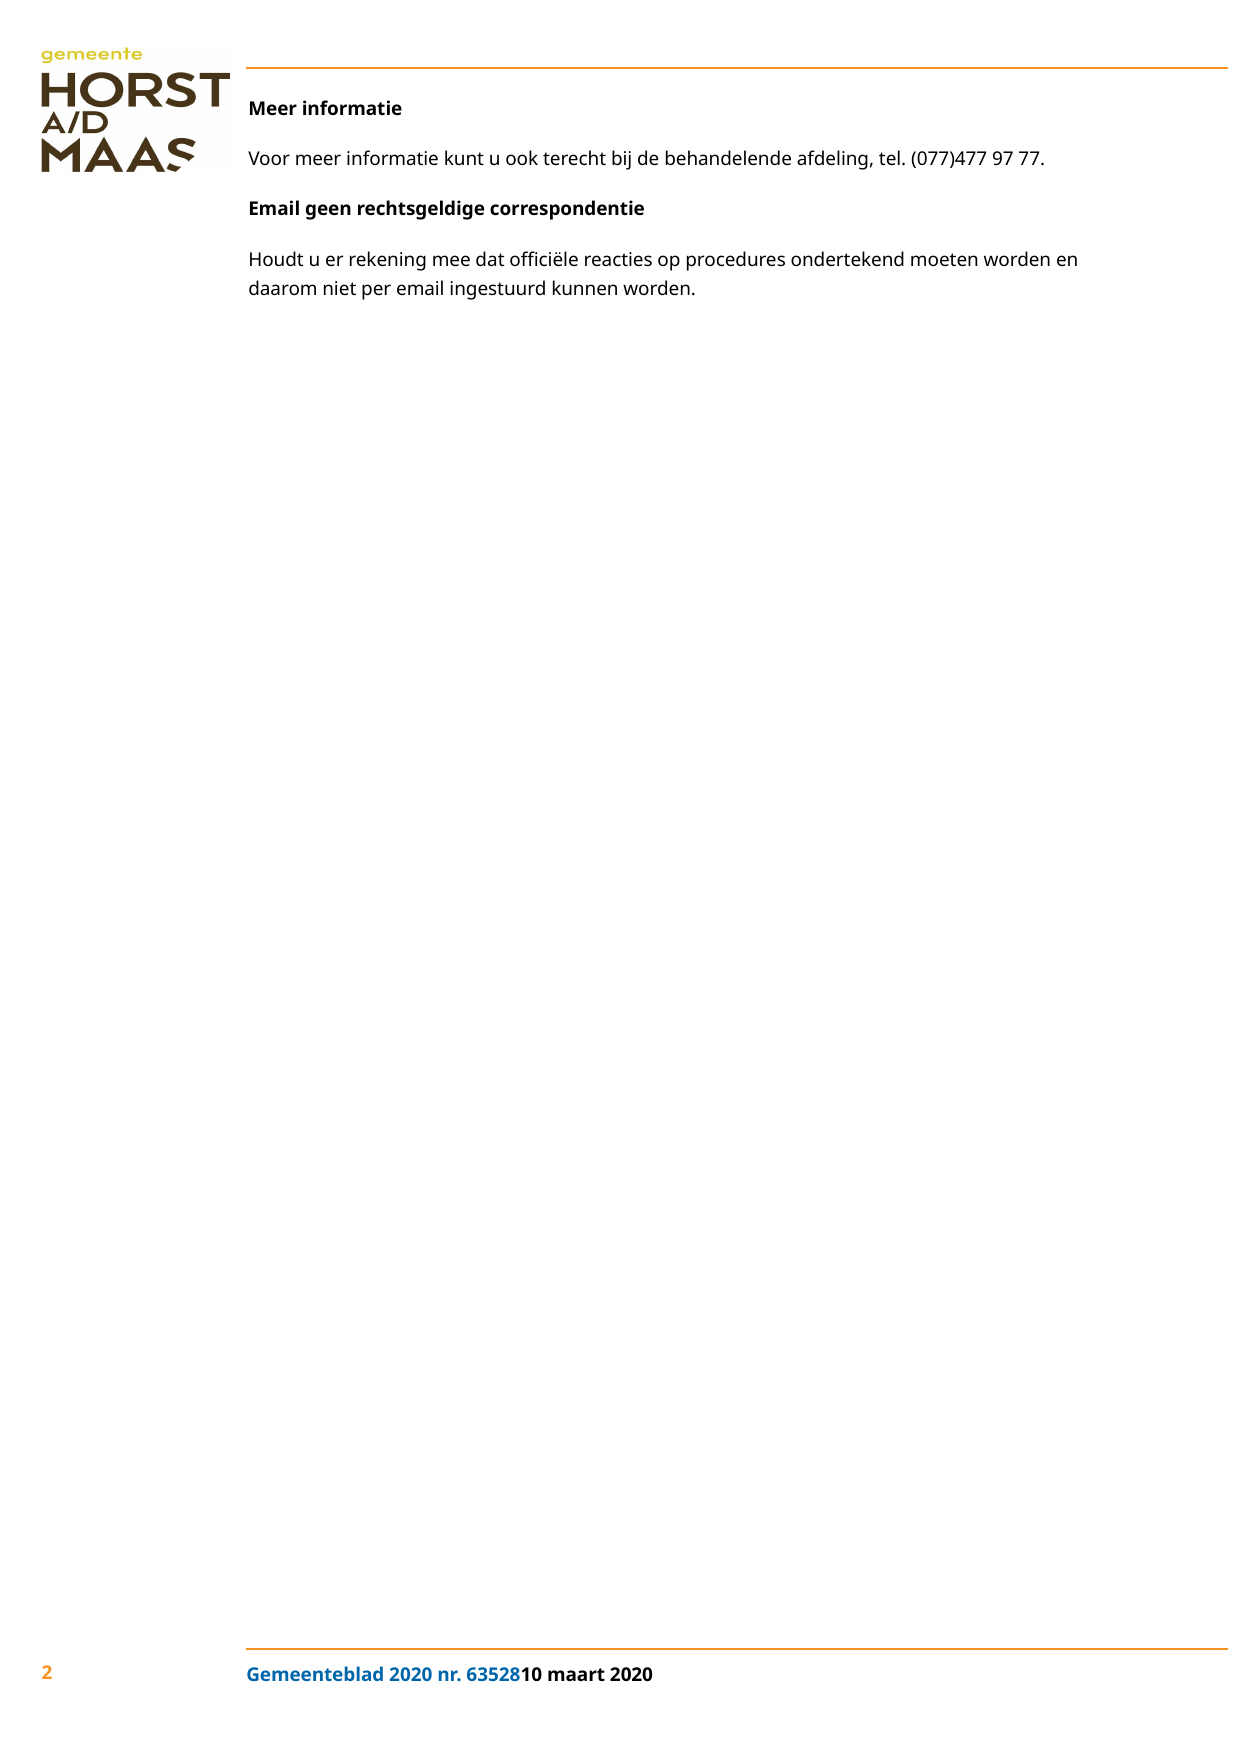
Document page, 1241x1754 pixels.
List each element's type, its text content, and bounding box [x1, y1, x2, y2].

picture [41, 47, 231, 172]
text Voor meer informatie kunt u ook terecht bij de behandelende afdeling, tel. (077)477 97 77. [248, 145, 1152, 171]
text Meer informatie [248, 95, 1152, 121]
text Email geen rechtsgeldige correspondentie [248, 196, 1152, 221]
text Houdt u er rekening mee dat officiële reacties op procedures ondertekend moeten worden en daarom niet per email ingestuurd kunnen worden. [248, 246, 1152, 301]
